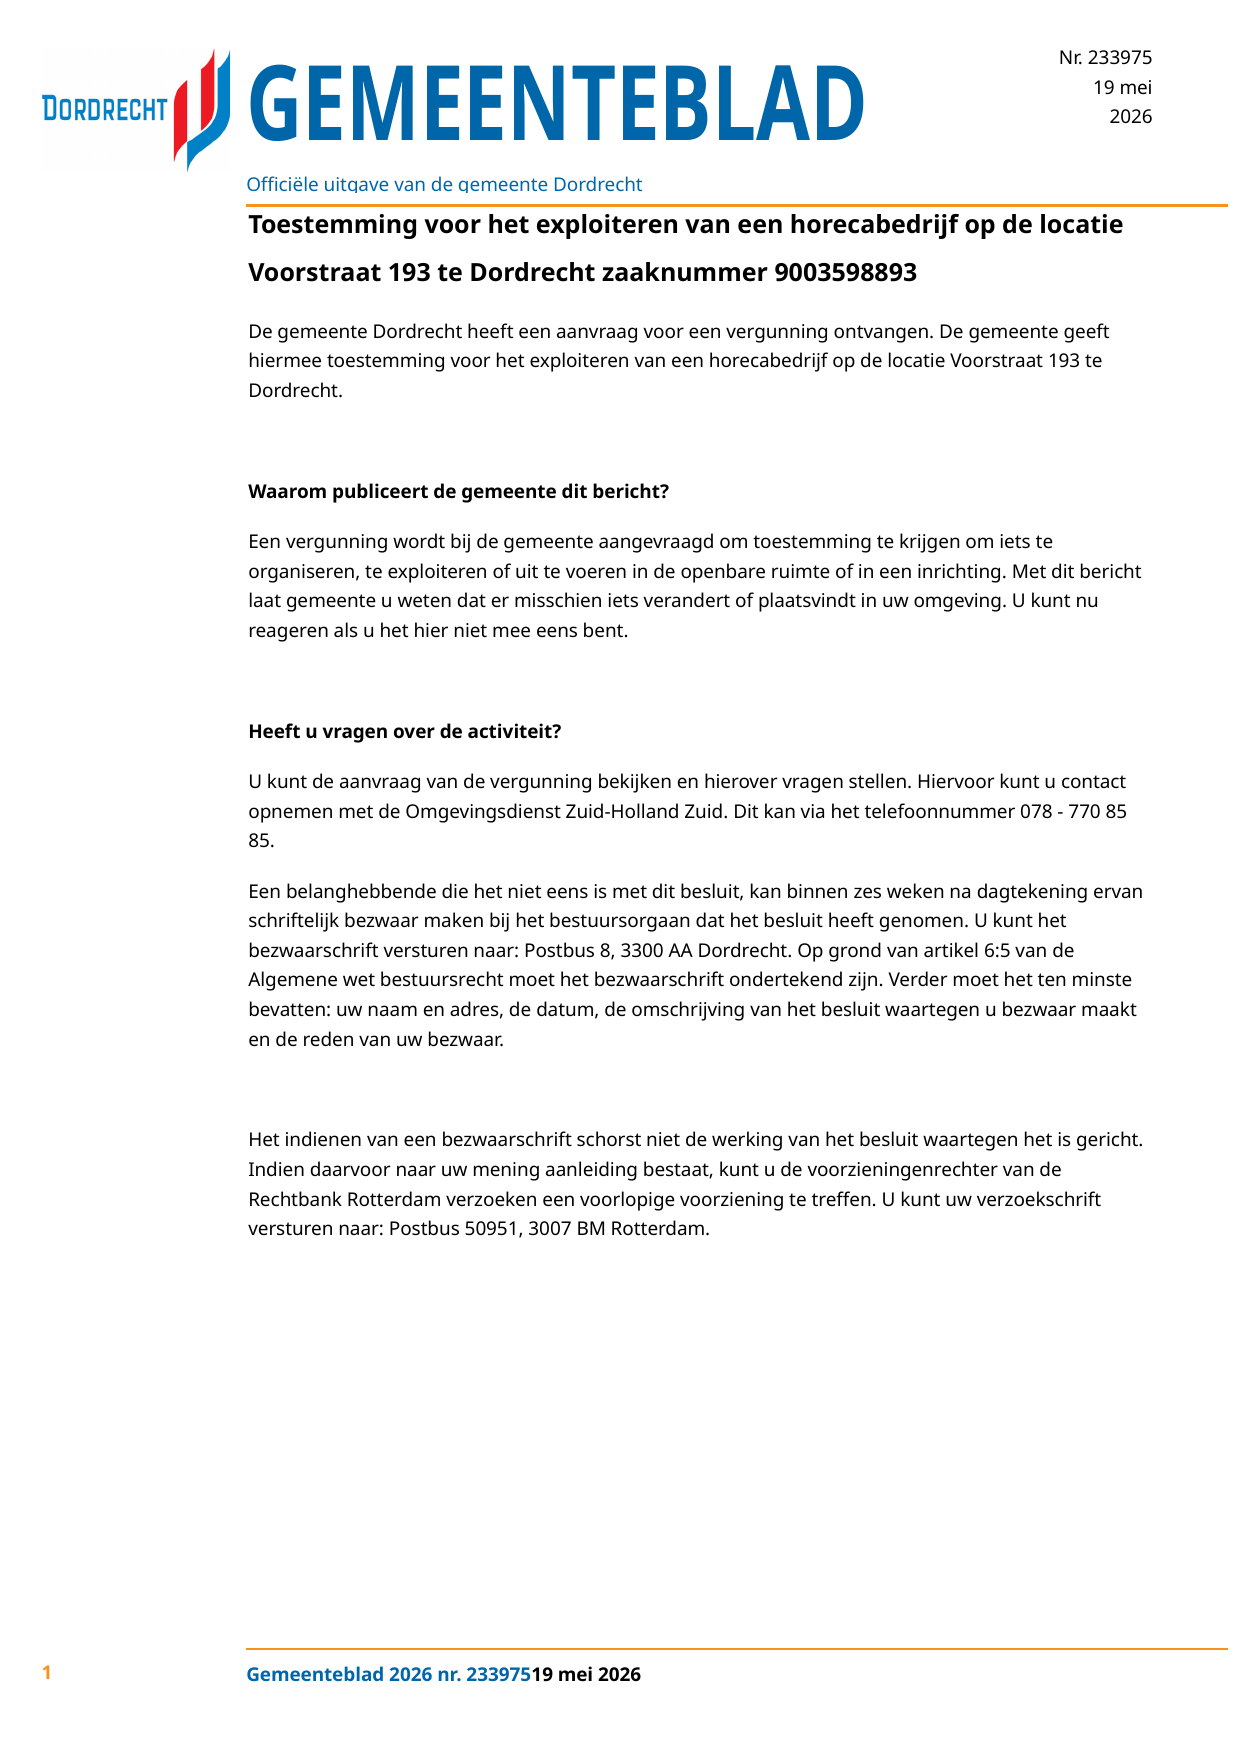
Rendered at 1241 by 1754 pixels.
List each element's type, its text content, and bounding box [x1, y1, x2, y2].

text Het indienen van een bezwaarschrift schorst niet de werking van het besluit waartegen het is gericht. Indien daarvoor naar uw mening aanleiding bestaat, kunt u de voorzieningenrechter van de Rechtbank Rotterdam verzoeken een voorlopige voorziening te treffen. U kunt uw verzoekschrift versturen naar: Postbus 50951, 3007 BM Rotterdam. [248, 1127, 1152, 1241]
text Heeft u vragen over de activiteit? [248, 718, 1152, 744]
text Toestemming voor het exploiteren van een horecabedrijf op de locatie Voorstraat 193 te Dordrecht zaaknummer 9003598893 [248, 207, 1152, 288]
text Een belanghebbende die het niet eens is met dit besluit, kan binnen zes weken na dagtekening ervan schriftelijk bezwaar maken bij het bestuursorgaan dat het besluit heeft genomen. U kunt het bezwaarschrift versturen naar: Postbus 8, 3300 AA Dordrecht. Op grond van artikel 6:5 van de Algemene wet bestuursrecht moet het bezwaarschrift ondertekend zijn. Verder moet het ten minste bevatten: uw naam en adres, de datum, de omschrijving van het besluit waartegen u bezwaar maakt en de reden van uw bezwaar. [248, 878, 1152, 1052]
text De gemeente Dordrecht heeft een aanvraag voor een vergunning ontvangen. De gemeente geeft hiermee toestemming voor het exploiteren van een horecabedrijf op de locatie Voorstraat 193 te Dordrecht. [248, 318, 1152, 403]
text Waarom publiceert de gemeente dit bericht? [248, 478, 1152, 504]
text U kunt de aanvraag van de vergunning bekijken en hierover vragen stellen. Hiervoor kunt u contact opnemen met de Omgevingsdienst Zuid-Holland Zuid. Dit kan via het telefoonnummer 078 - 770 85 85. [248, 768, 1152, 853]
text Een vergunning wordt bij de gemeente aangevraagd om toestemming te krijgen om iets te organiseren, te exploiteren of uit te voeren in de openbare ruimte of in een inrichting. Met dit bericht laat gemeente u weten dat er misschien iets verandert of plaatsvindt in uw omgeving. U kunt nu reageren als u het hier niet mee eens bent. [248, 528, 1152, 643]
picture [41, 47, 231, 172]
